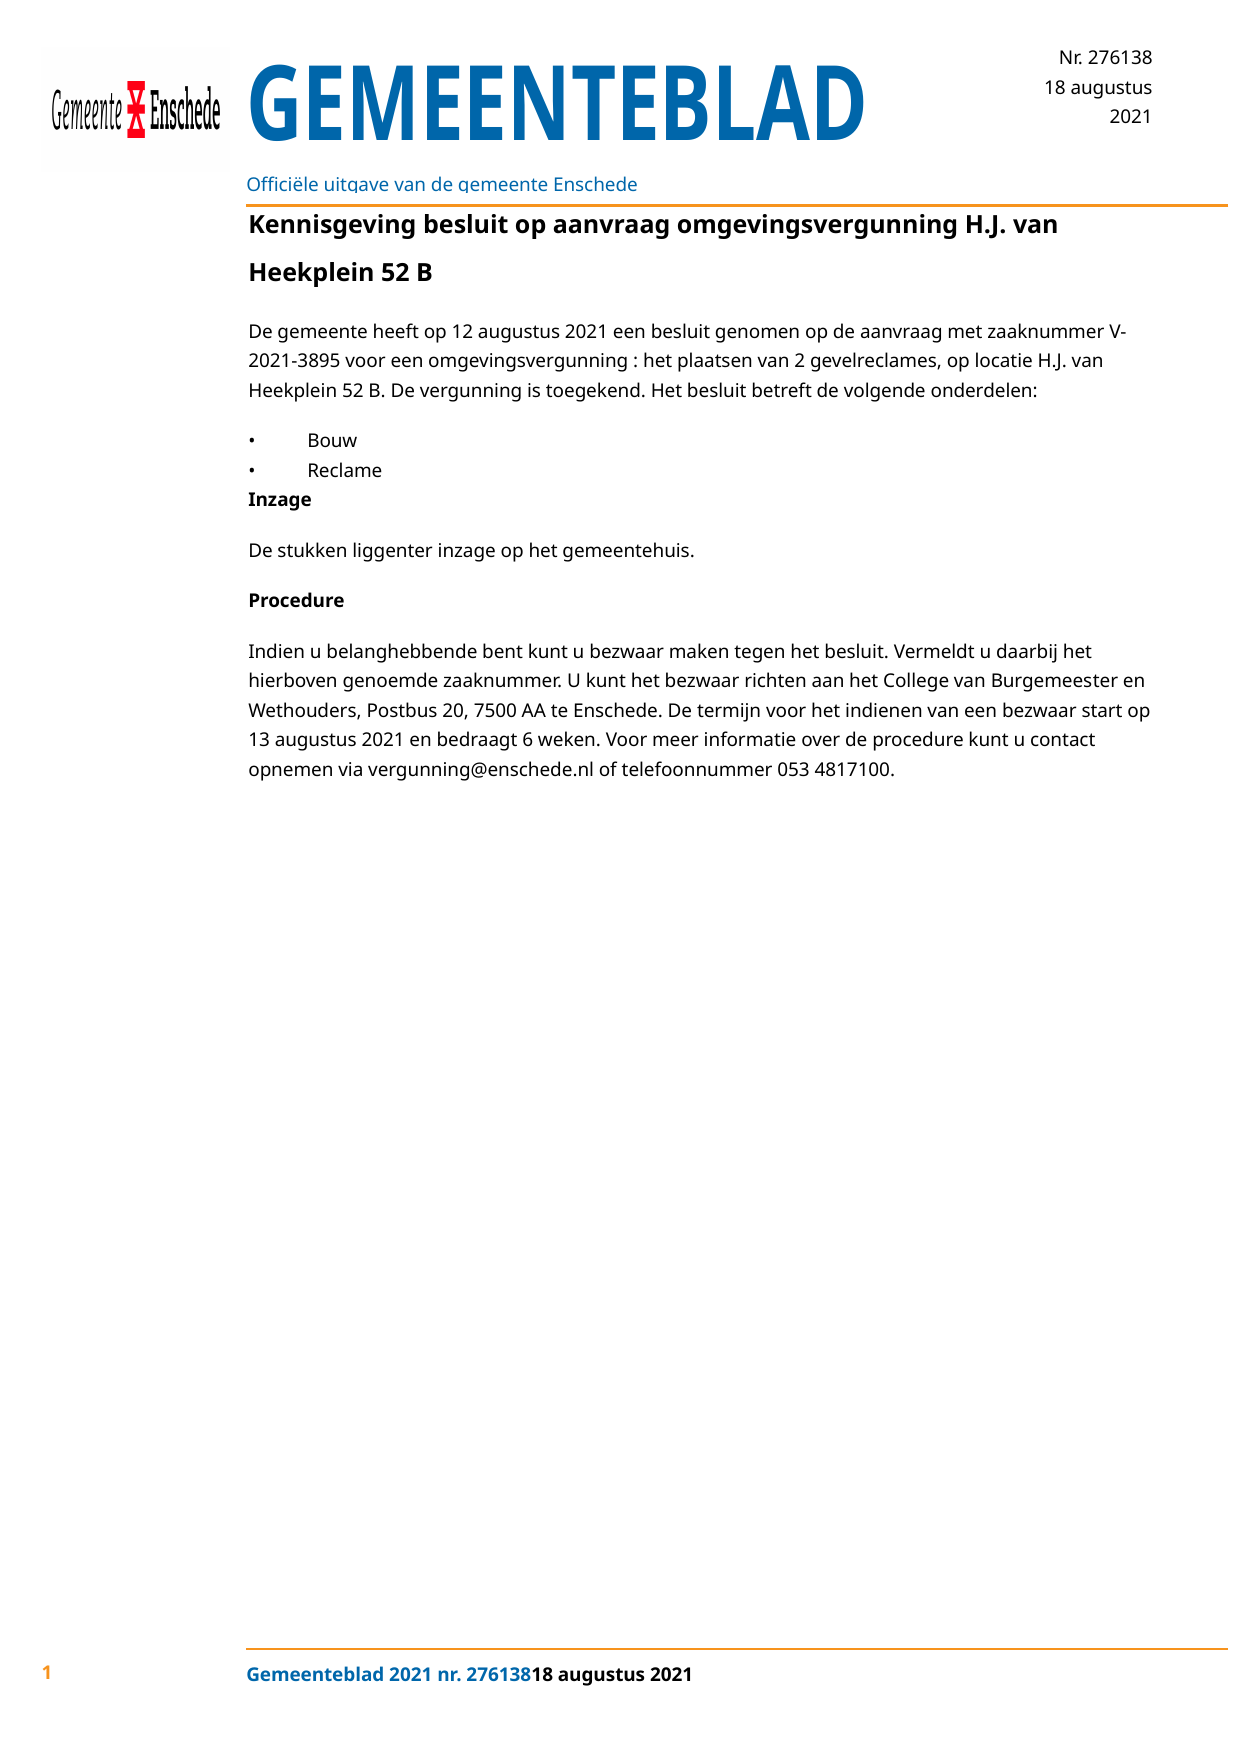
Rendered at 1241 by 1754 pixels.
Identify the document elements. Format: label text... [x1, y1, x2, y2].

text Kennisgeving besluit op aanvraag omgevingsvergunning H.J. van Heekplein 52 B [248, 207, 1152, 288]
text De stukken liggenter inzage op het gemeentehuis. [248, 537, 1152, 563]
picture [41, 47, 231, 172]
text Procedure [248, 587, 1152, 613]
text Inzage [248, 487, 1152, 512]
text Indien u belanghebbende bent kunt u bezwaar maken tegen het besluit. Vermeldt u daarbij het hierboven genoemde zaaknummer. U kunt het bezwaar richten aan het College van Burgemees­ter en Wethouders, Postbus 20, 7500 AA te Enschede. De termijn voor het indienen van een bezwaar start op 13 augustus 2021 en bedraagt 6 weken. Voor meer informatie over de procedure kunt u contact opnemen via vergunning@enschede.nl of telefoonnummer 053 4817100. [248, 638, 1152, 782]
text De gemeente heeft op 12 augustus 2021 een besluit genomen op de aanvraag met zaaknummer V-2021-3895 voor een omgevingsvergunning : het plaatsen van 2 gevelreclames, op locatie H.J. van Heekplein 52 B. De vergunning is toegekend. Het besluit betreft de volgende onderdelen: [248, 318, 1152, 403]
list Bouw [248, 427, 1152, 453]
list Reclame [248, 457, 1152, 483]
